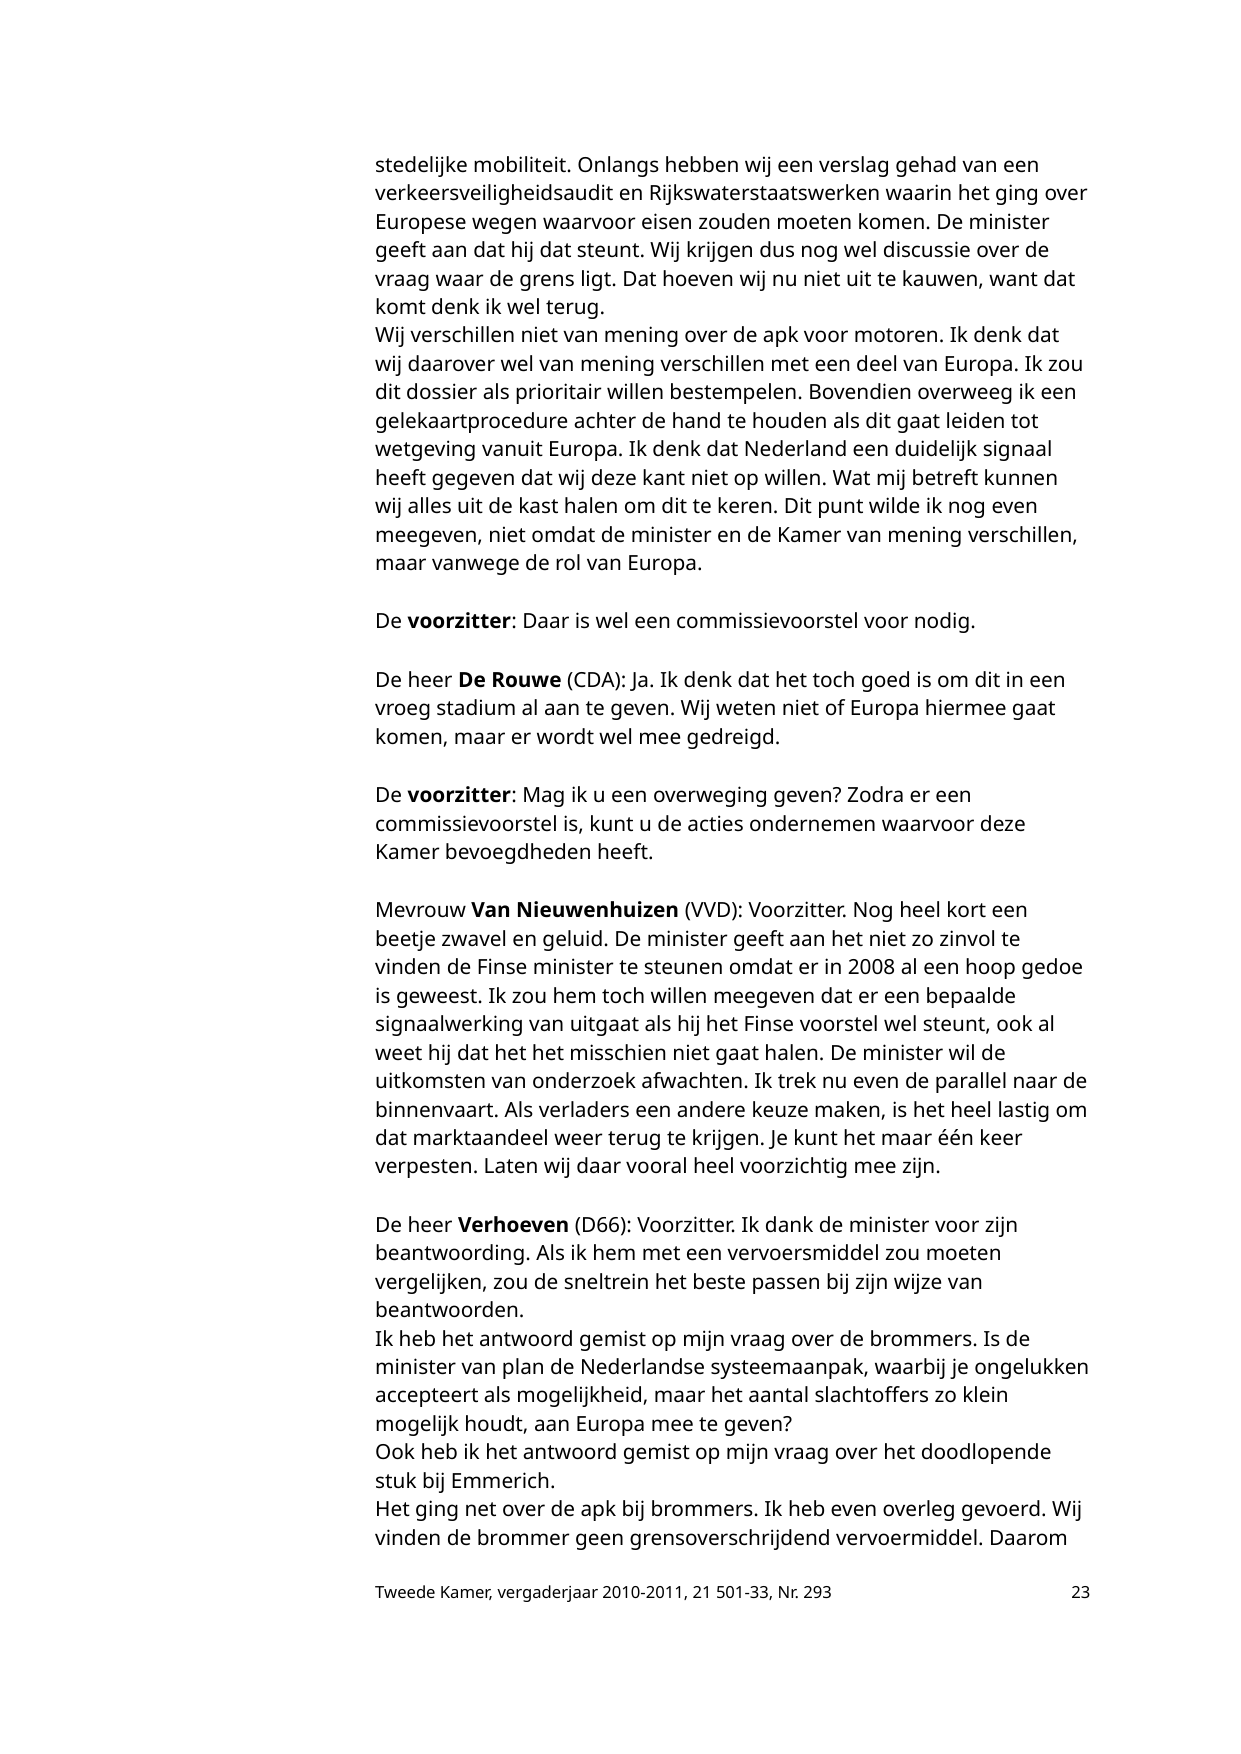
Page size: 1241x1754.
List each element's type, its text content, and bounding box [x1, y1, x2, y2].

text Mevrouw Van Nieuwenhuizen (VVD): Voorzitter. Nog heel kort een beetje zwavel en geluid. De minister geeft aan het niet zo zinvol te vinden de Finse minister te steunen omdat er in 2008 al een hoop gedoe is geweest. Ik zou hem toch willen meegeven dat er een bepaalde signaalwerking van uitgaat als hij het Finse voorstel wel steunt, ook al weet hij dat het het misschien niet gaat halen. De minister wil de uitkomsten van onderzoek afwachten. Ik trek nu even de parallel naar de binnenvaart. Als verladers een andere keuze maken, is het heel lastig om dat marktaandeel weer terug te krijgen. Je kunt het maar één keer verpesten. Laten wij daar vooral heel voorzichtig mee zijn. [375, 896, 1090, 1180]
text Het ging net over de apk bij brommers. Ik heb even overleg gevoerd. Wij vinden de brommer geen grensoverschrijdend vervoermiddel. Daarom [375, 1494, 1090, 1551]
text De heer Verhoeven (D66): Voorzitter. Ik dank de minister voor zijn beantwoording. Als ik hem met een vervoersmiddel zou moeten vergelijken, zou de sneltrein het beste passen bij zijn wijze van beantwoorden. [375, 1210, 1090, 1324]
text De voorzitter: Daar is wel een commissievoorstel voor nodig. [375, 607, 1090, 635]
text stedelijke mobiliteit. Onlangs hebben wij een verslag gehad van een verkeersveiligheidsaudit en Rijkswaterstaatswerken waarin het ging over Europese wegen waarvoor eisen zouden moeten komen. De minister geeft aan dat hij dat steunt. Wij krijgen dus nog wel discussie over de vraag waar de grens ligt. Dat hoeven wij nu niet uit te kauwen, want dat komt denk ik wel terug. [375, 150, 1090, 321]
text Ik heb het antwoord gemist op mijn vraag over de brommers. Is de minister van plan de Nederlandse systeemaanpak, waarbij je ongelukken accepteert als mogelijkheid, maar het aantal slachtoffers zo klein mogelijk houdt, aan Europa mee te geven? [375, 1324, 1090, 1437]
text Wij verschillen niet van mening over de apk voor motoren. Ik denk dat wij daarover wel van mening verschillen met een deel van Europa. Ik zou dit dossier als prioritair willen bestempelen. Bovendien overweeg ik een gelekaartprocedure achter de hand te houden als dit gaat leiden tot wetgeving vanuit Europa. Ik denk dat Nederland een duidelijk signaal heeft gegeven dat wij deze kant niet op willen. Wat mij betreft kunnen wij alles uit de kast halen om dit te keren. Dit punt wilde ik nog even meegeven, niet omdat de minister en de Kamer van mening verschillen, maar vanwege de rol van Europa. [375, 321, 1090, 577]
text Ook heb ik het antwoord gemist op mijn vraag over het doodlopende stuk bij Emmerich. [375, 1437, 1090, 1494]
text De voorzitter: Mag ik u een overweging geven? Zodra er een commissievoorstel is, kunt u de acties ondernemen waarvoor deze Kamer bevoegdheden heeft. [375, 780, 1090, 866]
text De heer De Rouwe (CDA): Ja. Ik denk dat het toch goed is om dit in een vroeg stadium al aan te geven. Wij weten niet of Europa hiermee gaat komen, maar er wordt wel mee gedreigd. [375, 665, 1090, 750]
